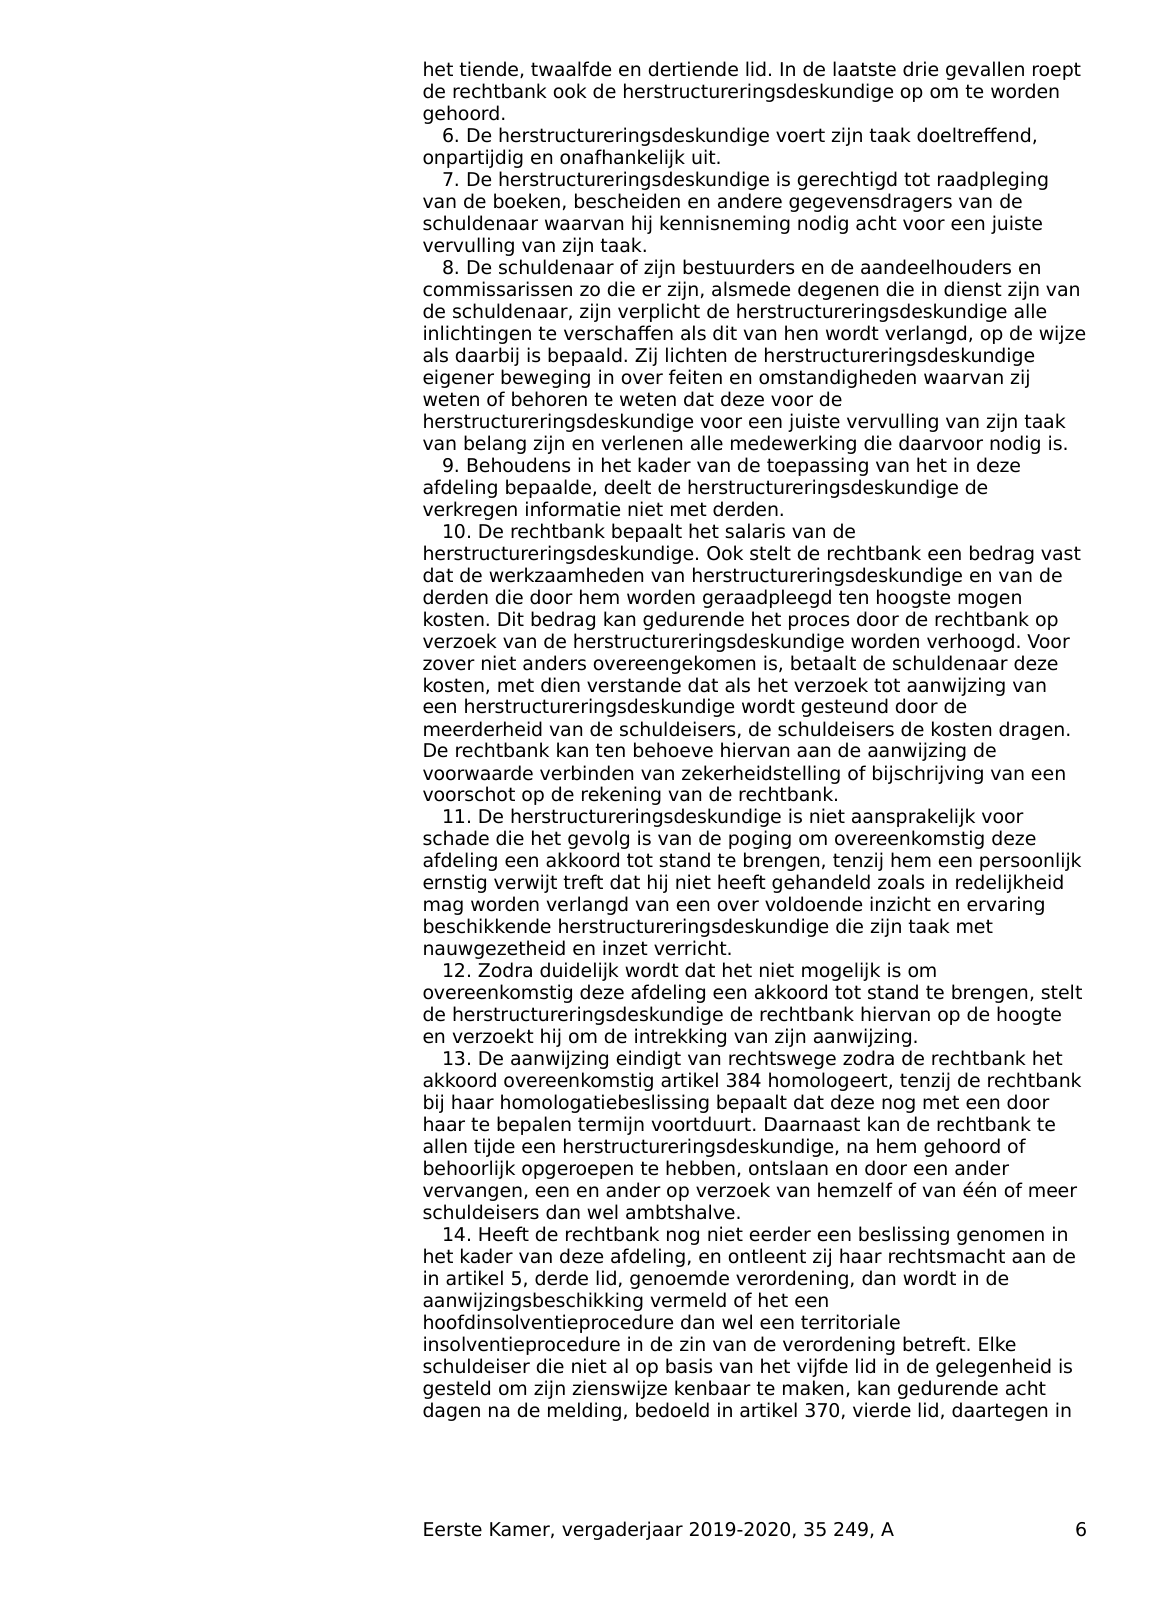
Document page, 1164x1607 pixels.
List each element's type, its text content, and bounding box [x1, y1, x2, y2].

text 10. De rechtbank bepaalt het salaris van de herstructureringsdeskundige. Ook stelt de rechtbank een bedrag vast dat de werkzaamheden van herstructureringsdeskundige en van de derden die door hem worden geraadpleegd ten hoogste mogen kosten. Dit bedrag kan gedurende het proces door de rechtbank op verzoek van de herstructureringsdeskundige worden verhoogd. Voor zover niet anders overeengekomen is, betaalt de schuldenaar deze kosten, met dien verstande dat als het verzoek tot aanwijzing van een herstructureringsdeskundige wordt gesteund door de meerderheid van de schuldeisers, de schuldeisers de kosten dragen. De rechtbank kan ten behoeve hiervan aan de aanwijzing de voorwaarde verbinden van zekerheidstelling of bijschrijving van een voorschot op de rekening van de rechtbank. [422, 521, 1087, 806]
text 7. De herstructureringsdeskundige is gerechtigd tot raadpleging van de boeken, bescheiden en andere gegevensdragers van de schuldenaar waarvan hij kennisneming nodig acht voor een juiste vervulling van zijn taak. [422, 169, 1087, 257]
text het tiende, twaalfde en dertiende lid. In de laatste drie gevallen roept de rechtbank ook de herstructureringsdeskundige op om te worden gehoord. [422, 59, 1087, 125]
text 11. De herstructureringsdeskundige is niet aansprakelijk voor schade die het gevolg is van de poging om overeenkomstig deze afdeling een akkoord tot stand te brengen, tenzij hem een persoonlijk ernstig verwijt treft dat hij niet heeft gehandeld zoals in redelijkheid mag worden verlangd van een over voldoende inzicht en ervaring beschikkende herstructureringsdeskundige die zijn taak met nauwgezetheid en inzet verricht. [422, 806, 1087, 960]
text 6. De herstructureringsdeskundige voert zijn taak doeltreffend, onpartijdig en onafhankelijk uit. [422, 125, 1087, 169]
text 9. Behoudens in het kader van de toepassing van het in deze afdeling bepaalde, deelt de herstructureringsdeskundige de verkregen informatie niet met derden. [422, 455, 1087, 521]
text 8. De schuldenaar of zijn bestuurders en de aandeelhouders en commissarissen zo die er zijn, alsmede degenen die in dienst zijn van de schuldenaar, zijn verplicht de herstructureringsdeskundige alle inlichtingen te verschaffen als dit van hen wordt verlangd, op de wijze als daarbij is bepaald. Zij lichten de herstructureringsdeskundige eigener beweging in over feiten en omstandigheden waarvan zij weten of behoren te weten dat deze voor de herstructureringsdeskundige voor een juiste vervulling van zijn taak van belang zijn en verlenen alle medewerking die daarvoor nodig is. [422, 257, 1087, 455]
text 14. Heeft de rechtbank nog niet eerder een beslissing genomen in het kader van deze afdeling, en ontleent zij haar rechtsmacht aan de in artikel 5, derde lid, genoemde verordening, dan wordt in de aanwijzingsbeschikking vermeld of het een hoofdinsolventieprocedure dan wel een territoriale insolventieprocedure in de zin van de verordening betreft. Elke schuldeiser die niet al op basis van het vijfde lid in de gelegenheid is gesteld om zijn zienswijze kenbaar te maken, kan gedurende acht dagen na de melding, bedoeld in artikel 370, vierde lid, daartegen in [422, 1224, 1087, 1422]
text 13. De aanwijzing eindigt van rechtswege zodra de rechtbank het akkoord overeenkomstig artikel 384 homologeert, tenzij de rechtbank bij haar homologatiebeslissing bepaalt dat deze nog met een door haar te bepalen termijn voortduurt. Daarnaast kan de rechtbank te allen tijde een herstructureringsdeskundige, na hem gehoord of behoorlijk opgeroepen te hebben, ontslaan en door een ander vervangen, een en ander op verzoek van hemzelf of van één of meer schuldeisers dan wel ambtshalve. [422, 1048, 1087, 1224]
text 12. Zodra duidelijk wordt dat het niet mogelijk is om overeenkomstig deze afdeling een akkoord tot stand te brengen, stelt de herstructureringsdeskundige de rechtbank hiervan op de hoogte en verzoekt hij om de intrekking van zijn aanwijzing. [422, 960, 1087, 1048]
